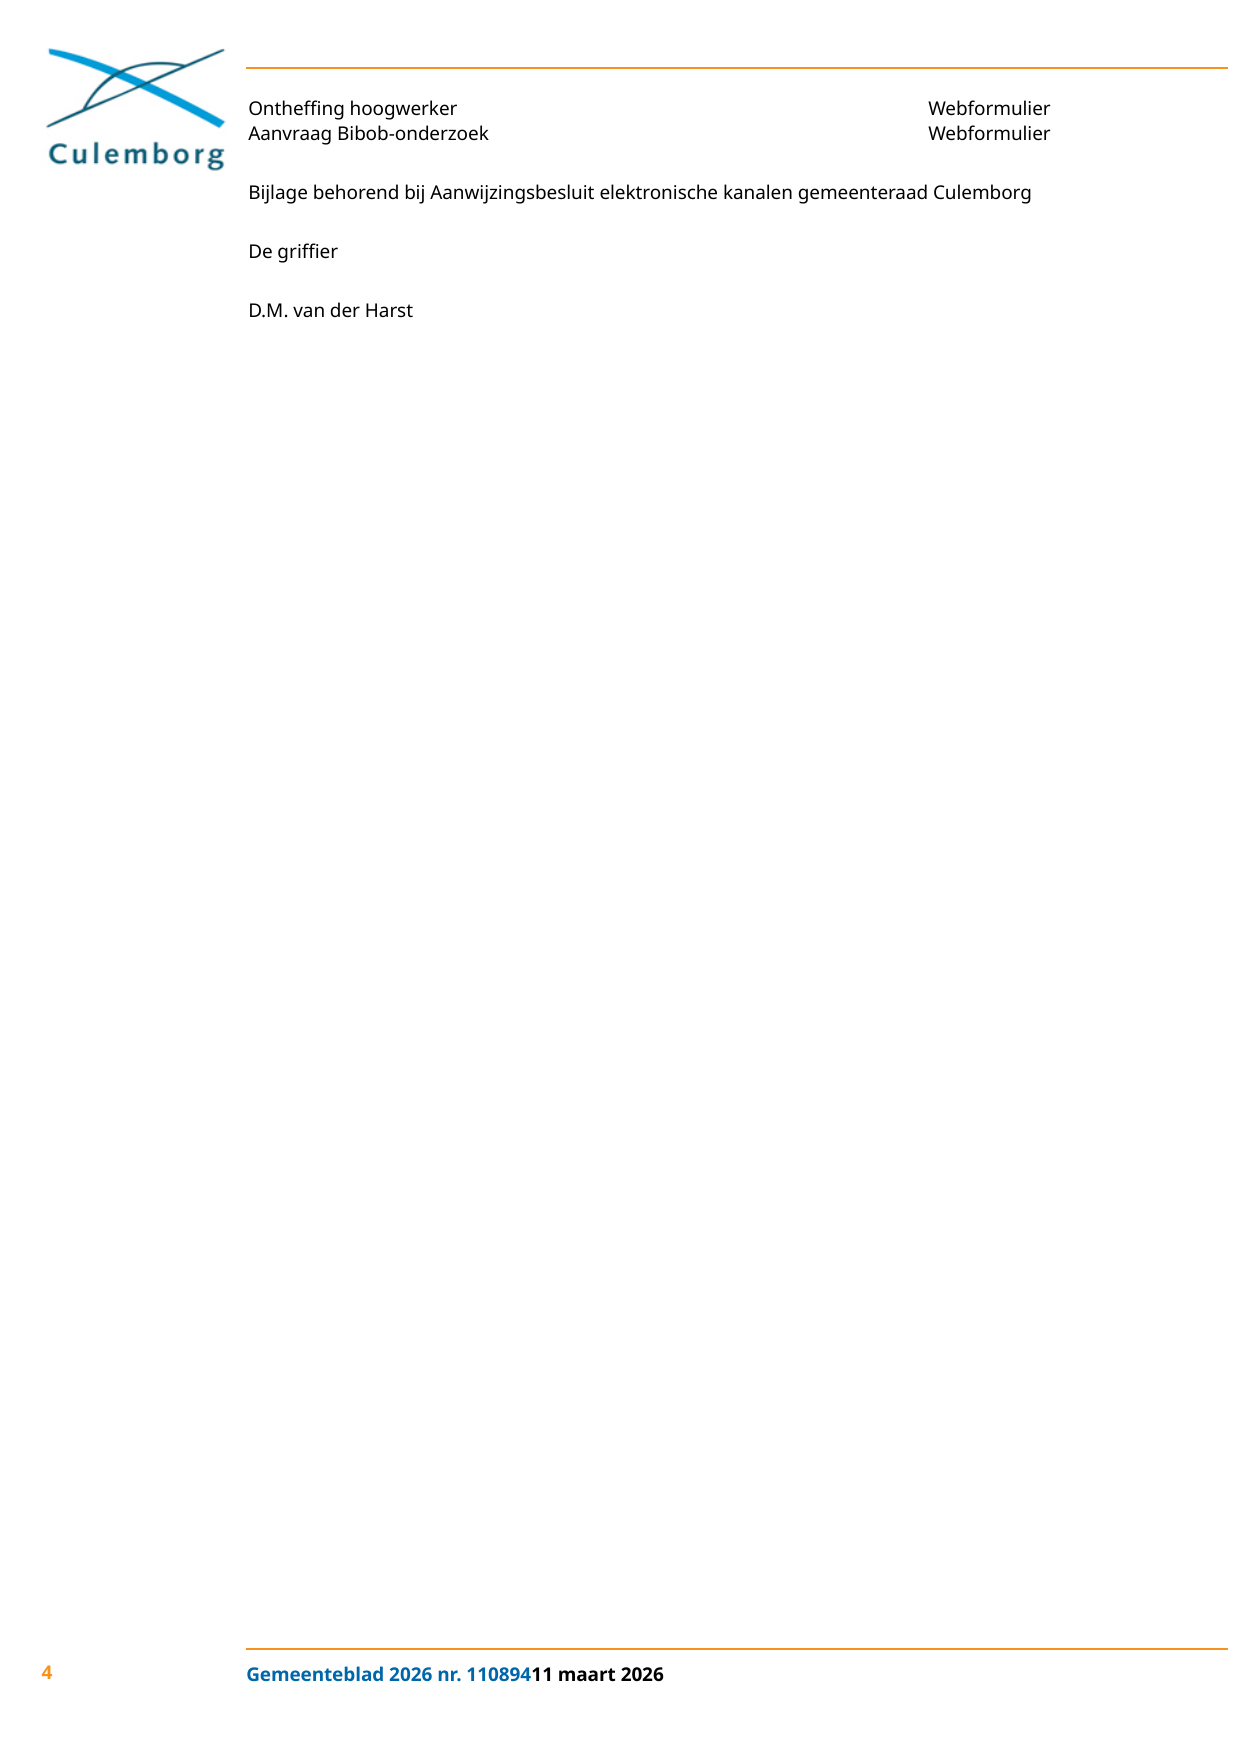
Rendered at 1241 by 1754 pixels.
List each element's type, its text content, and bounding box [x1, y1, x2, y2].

text De griffier [248, 238, 1152, 264]
table_cell Ontheffing hoogwerker [248, 95, 928, 121]
table_cell Webformulier [928, 121, 1152, 146]
table_cell Aanvraag Bibob-onderzoek [248, 121, 928, 146]
text Bijlage behorend bij Aanwijzingsbesluit elektronische kanalen gemeenteraad Culemborg [248, 179, 1152, 205]
text D.M. van der Harst [248, 297, 1152, 323]
table_cell Webformulier [928, 95, 1152, 121]
picture [41, 47, 231, 172]
